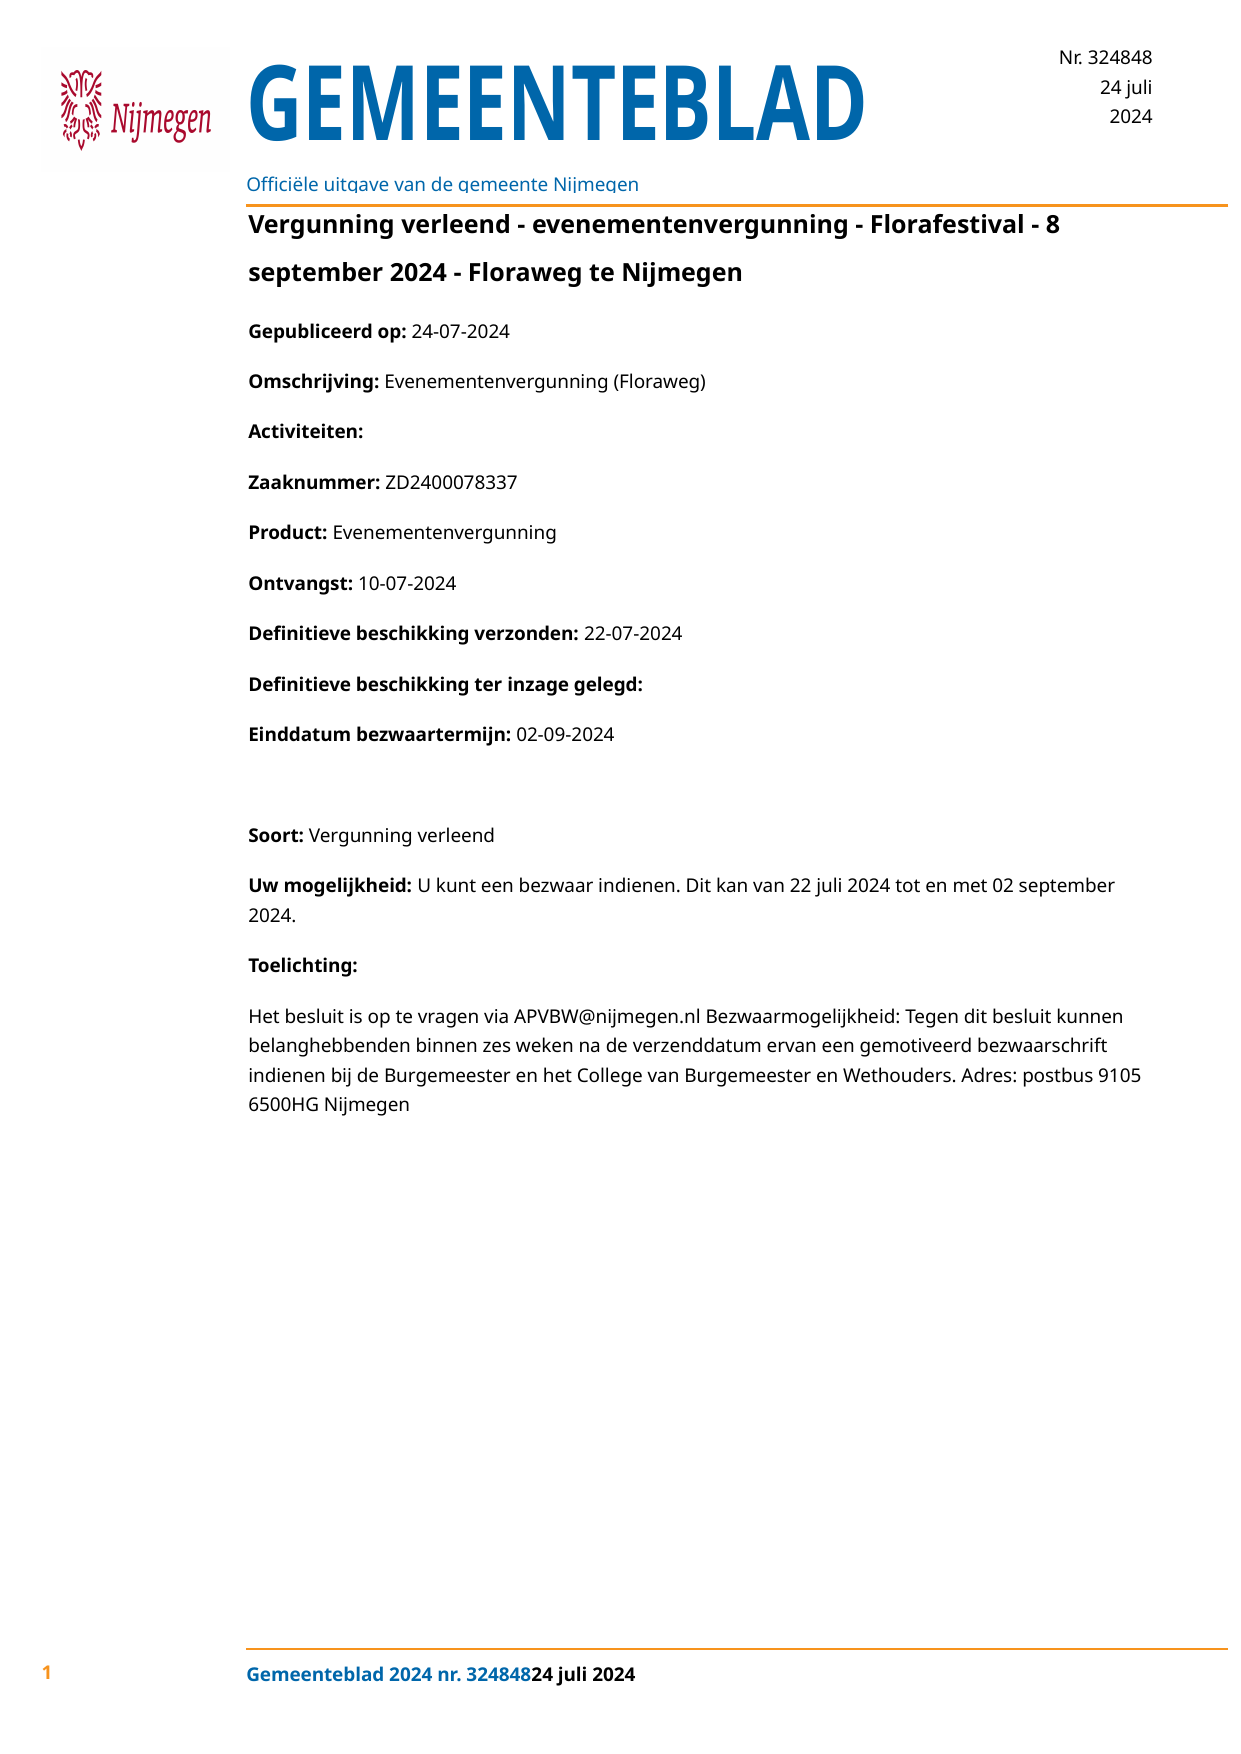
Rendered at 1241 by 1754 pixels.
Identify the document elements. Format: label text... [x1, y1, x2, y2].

text Activiteiten: [248, 419, 1152, 444]
text Soort: Vergunning verleend [248, 822, 1152, 848]
text Definitieve beschikking verzonden: 22-07-2024 [248, 620, 1152, 646]
text Uw mogelijkheid: U kunt een bezwaar indienen. Dit kan van 22 juli 2024 tot en met 02 september 2024. [248, 872, 1152, 928]
text Einddatum bezwaartermijn: 02-09-2024 [248, 721, 1152, 747]
text Ontvangst: 10-07-2024 [248, 570, 1152, 596]
text Het besluit is op te vragen via APVBW@nijmegen.nl Bezwaarmogelijkheid: Tegen dit besluit kunnen belanghebbenden binnen zes weken na de verzenddatum ervan een gemotiveerd bezwaarschrift indienen bij de Burgemeester en het College van Burgemeester en Wethouders. Adres: postbus 9105 6500HG Nijmegen [248, 1003, 1152, 1117]
text Vergunning verleend - evenementenvergunning - Florafestival - 8 september 2024 - Floraweg te Nijmegen [248, 207, 1152, 288]
picture [41, 47, 231, 172]
text Gepubliceerd op: 24-07-2024 [248, 318, 1152, 344]
text Zaaknummer: ZD2400078337 [248, 469, 1152, 495]
text Definitieve beschikking ter inzage gelegd: [248, 671, 1152, 697]
text Toelichting: [248, 952, 1152, 978]
text Omschrijving: Evenementenvergunning (Floraweg) [248, 368, 1152, 394]
text Product: Evenementenvergunning [248, 519, 1152, 545]
